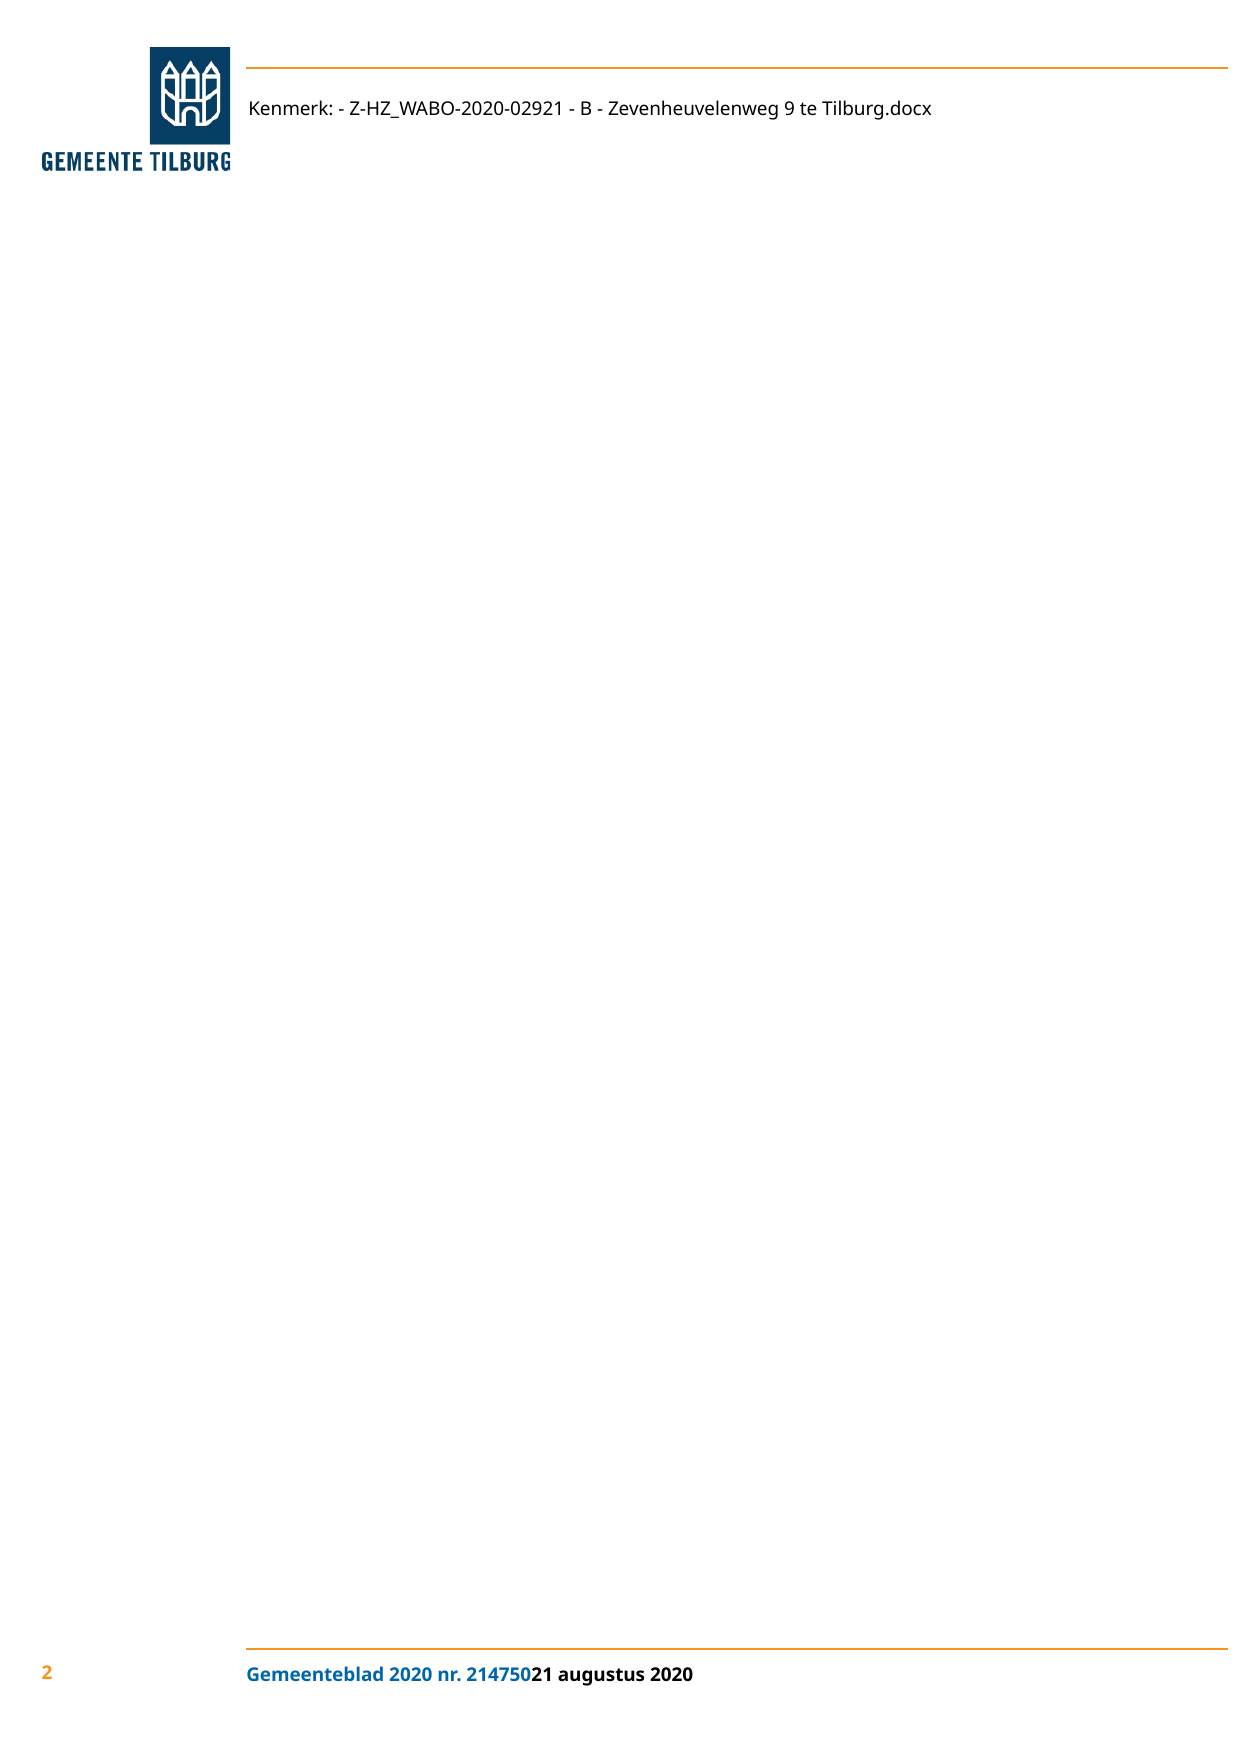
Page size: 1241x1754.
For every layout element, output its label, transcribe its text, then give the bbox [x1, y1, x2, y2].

text Kenmerk: - Z-HZ_WABO-2020-02921 - B - Zevenheuvelenweg 9 te Tilburg.docx [248, 95, 1152, 121]
picture [41, 47, 231, 172]
